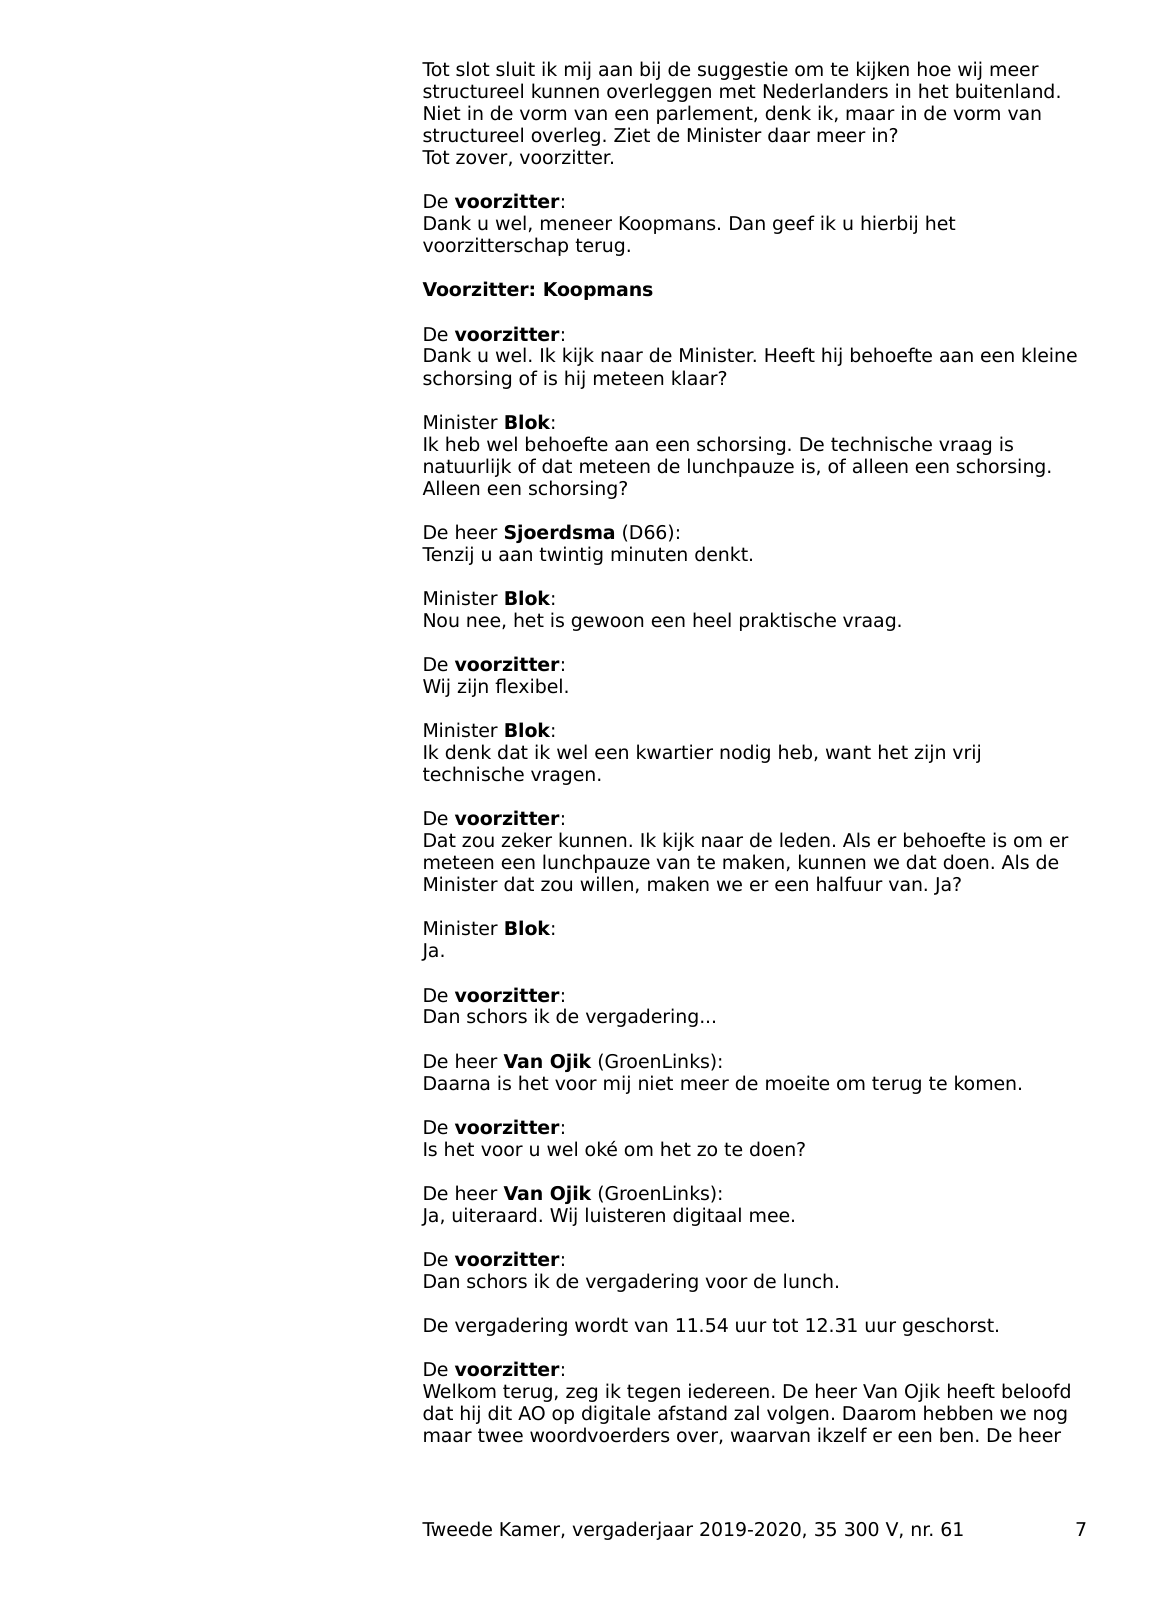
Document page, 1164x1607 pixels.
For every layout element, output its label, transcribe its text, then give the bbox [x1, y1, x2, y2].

text De voorzitter: [422, 191, 1087, 213]
text De voorzitter: [422, 984, 1087, 1006]
text Wij zijn flexibel. [422, 676, 1087, 698]
text De heer Van Ojik (GroenLinks): [422, 1183, 1087, 1205]
text De voorzitter: [422, 1359, 1087, 1381]
text De heer Sjoerdsma (D66): [422, 522, 1087, 544]
text Dan schors ik de vergadering... [422, 1006, 1087, 1028]
text Dank u wel. Ik kijk naar de Minister. Heeft hij behoefte aan een kleine schorsing of is hij meteen klaar? [422, 345, 1087, 389]
text Tot zover, voorzitter. [422, 147, 1087, 169]
text Nou nee, het is gewoon een heel praktische vraag. [422, 610, 1087, 632]
text Tenzij u aan twintig minuten denkt. [422, 544, 1087, 566]
text Ja. [422, 940, 1087, 962]
text Minister Blok: [422, 588, 1087, 610]
text De heer Van Ojik (GroenLinks): [422, 1051, 1087, 1073]
text Ja, uiteraard. Wij luisteren digitaal mee. [422, 1205, 1087, 1227]
text Welkom terug, zeg ik tegen iedereen. De heer Van Ojik heeft beloofd dat hij dit AO op digitale afstand zal volgen. Daarom hebben we nog maar twee woordvoerders over, waarvan ikzelf er een ben. De heer [422, 1381, 1087, 1447]
text Minister Blok: [422, 412, 1087, 433]
text De voorzitter: [422, 1249, 1087, 1271]
text Dan schors ik de vergadering voor de lunch. [422, 1271, 1087, 1293]
text Tot slot sluit ik mij aan bij de suggestie om te kijken hoe wij meer structureel kunnen overleggen met Nederlanders in het buitenland. Niet in de vorm van een parlement, denk ik, maar in de vorm van structureel overleg. Ziet de Minister daar meer in? [422, 59, 1087, 147]
text Ik heb wel behoefte aan een schorsing. De technische vraag is natuurlijk of dat meteen de lunchpauze is, of alleen een schorsing. Alleen een schorsing? [422, 433, 1087, 499]
text Is het voor u wel oké om het zo te doen? [422, 1139, 1087, 1161]
subtitle Voorzitter: Koopmans [422, 279, 1087, 301]
text De voorzitter: [422, 808, 1087, 830]
text De vergadering wordt van 11.54 uur tot 12.31 uur geschorst. [422, 1315, 1087, 1337]
text Minister Blok: [422, 918, 1087, 940]
text De voorzitter: [422, 1117, 1087, 1139]
text De voorzitter: [422, 323, 1087, 345]
text Dat zou zeker kunnen. Ik kijk naar de leden. Als er behoefte is om er meteen een lunchpauze van te maken, kunnen we dat doen. Als de Minister dat zou willen, maken we er een halfuur van. Ja? [422, 830, 1087, 896]
text Minister Blok: [422, 720, 1087, 742]
text Daarna is het voor mij niet meer de moeite om terug te komen. [422, 1073, 1087, 1094]
text De voorzitter: [422, 654, 1087, 676]
text Dank u wel, meneer Koopmans. Dan geef ik u hierbij het voorzitterschap terug. [422, 213, 1087, 257]
text Ik denk dat ik wel een kwartier nodig heb, want het zijn vrij technische vragen. [422, 742, 1087, 786]
